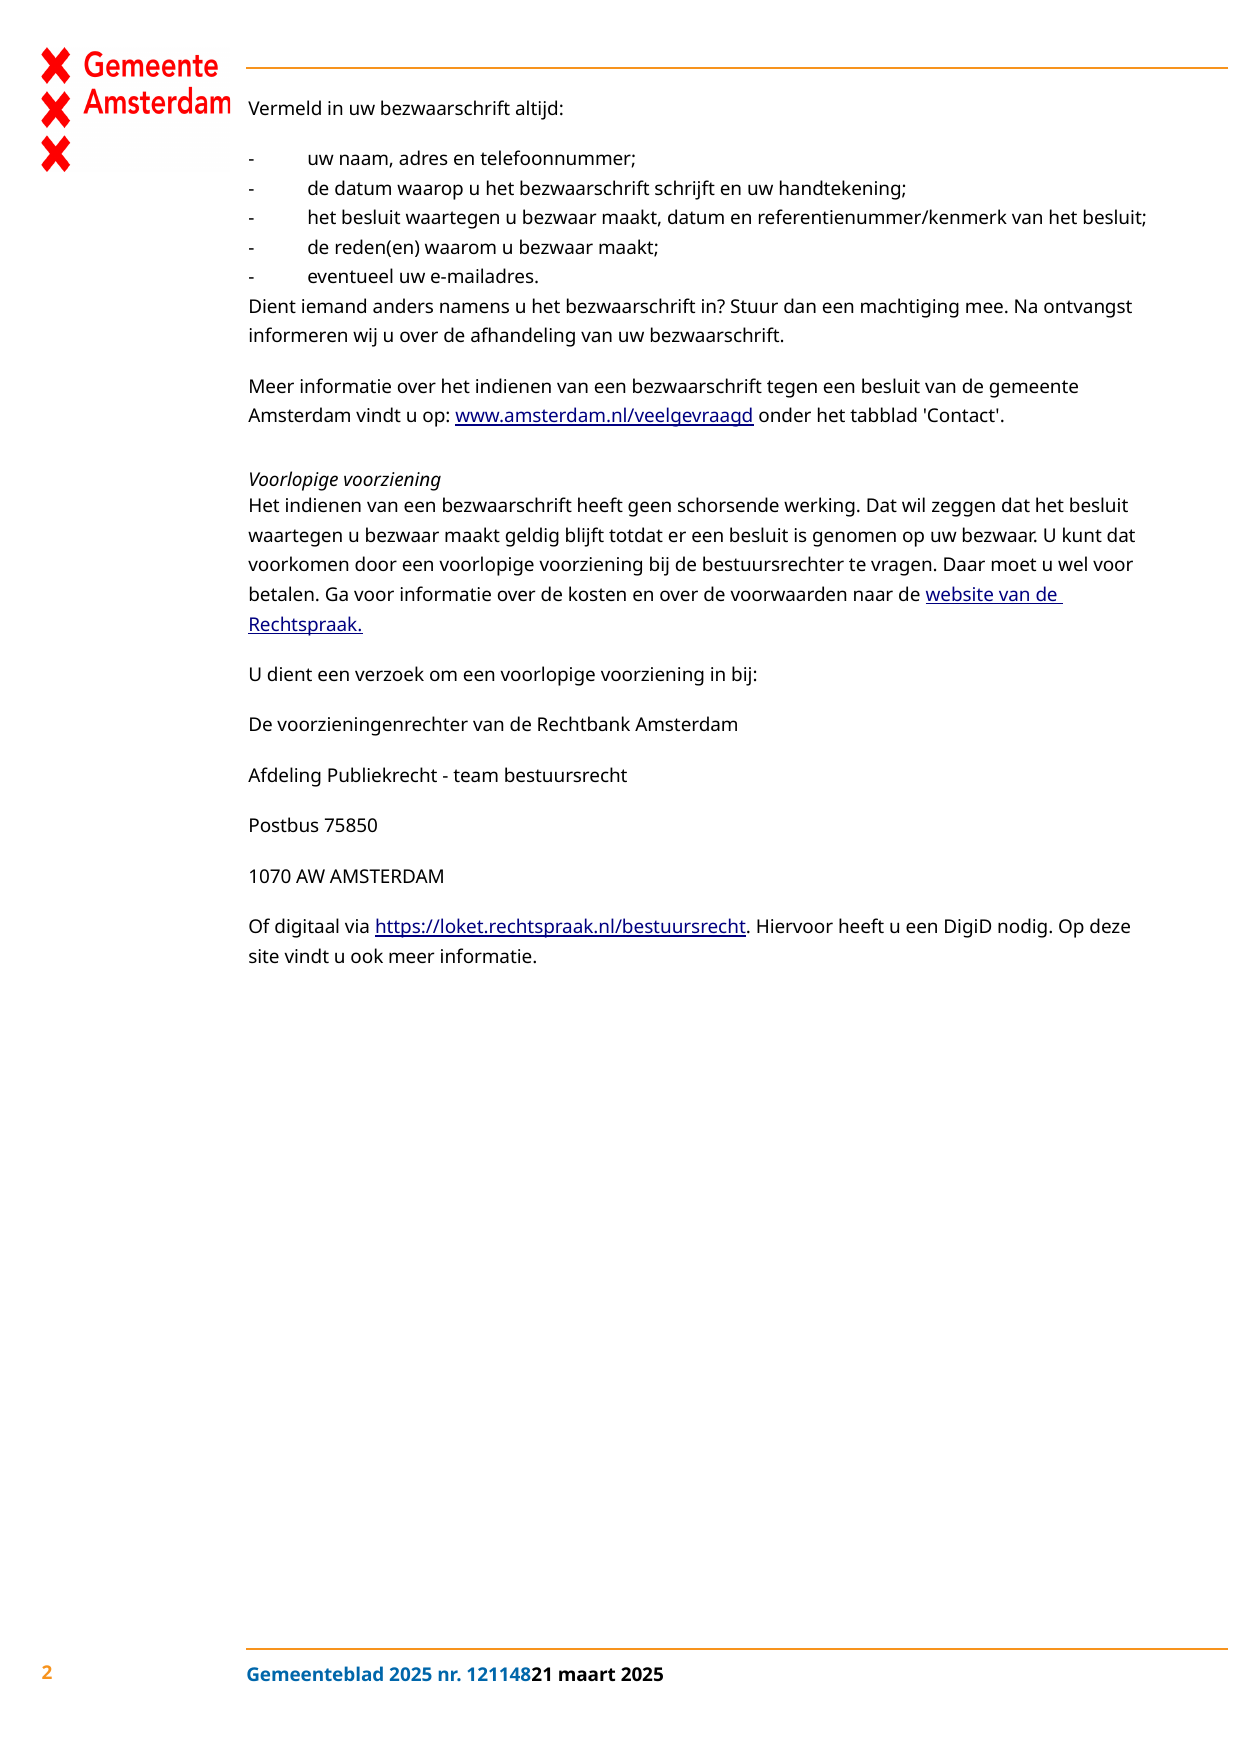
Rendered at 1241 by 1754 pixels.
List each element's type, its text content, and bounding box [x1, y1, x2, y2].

picture [41, 47, 231, 172]
text De voorzieningenrechter van de Rechtbank Amsterdam [248, 712, 1152, 737]
text Of digitaal via https://loket.rechtspraak.nl/bestuursrecht. Hiervoor heeft u een DigiD nodig. Op deze site vindt u ook meer informatie. [248, 913, 1152, 968]
text Postbus 75850 [248, 812, 1152, 838]
list het besluit waartegen u bezwaar maakt, datum en referentienummer/kenmerk van het besluit; [248, 204, 1152, 230]
text U dient een verzoek om een voorlopige voorziening in bij: [248, 661, 1152, 687]
text Het indienen van een bezwaarschrift heeft geen schorsende werking. Dat wil zeggen dat het besluit waartegen u bezwaar maakt geldig blijft totdat er een besluit is genomen op uw bezwaar. U kunt dat voorkomen door een voorlopige voorziening bij de bestuursrechter te vragen. Daar moet u wel voor betalen. Ga voor informatie over de kosten en over de voorwaarden naar de website van de Rechtspraak. [248, 492, 1152, 636]
text Vermeld in uw bezwaarschrift altijd: [248, 95, 1152, 121]
list de datum waarop u het bezwaarschrift schrijft en uw handtekening; [248, 175, 1152, 201]
list uw naam, adres en telefoonnummer; [248, 145, 1152, 171]
text Voorlopige voorziening [248, 467, 1152, 492]
list eventueel uw e-mailadres. [248, 263, 1152, 289]
text Dient iemand anders namens u het bezwaarschrift in? Stuur dan een machtiging mee. Na ontvangst informeren wij u over de afhandeling van uw bezwaarschrift. [248, 293, 1152, 348]
text Meer informatie over het indienen van een bezwaarschrift tegen een besluit van de gemeente Amsterdam vindt u op: www.amsterdam.nl/veelgevraagd onder het tabblad 'Contact'. [248, 373, 1152, 428]
list de reden(en) waarom u bezwaar maakt; [248, 234, 1152, 260]
text 1070 AW AMSTERDAM [248, 863, 1152, 888]
text Afdeling Publiekrecht - team bestuursrecht [248, 762, 1152, 788]
